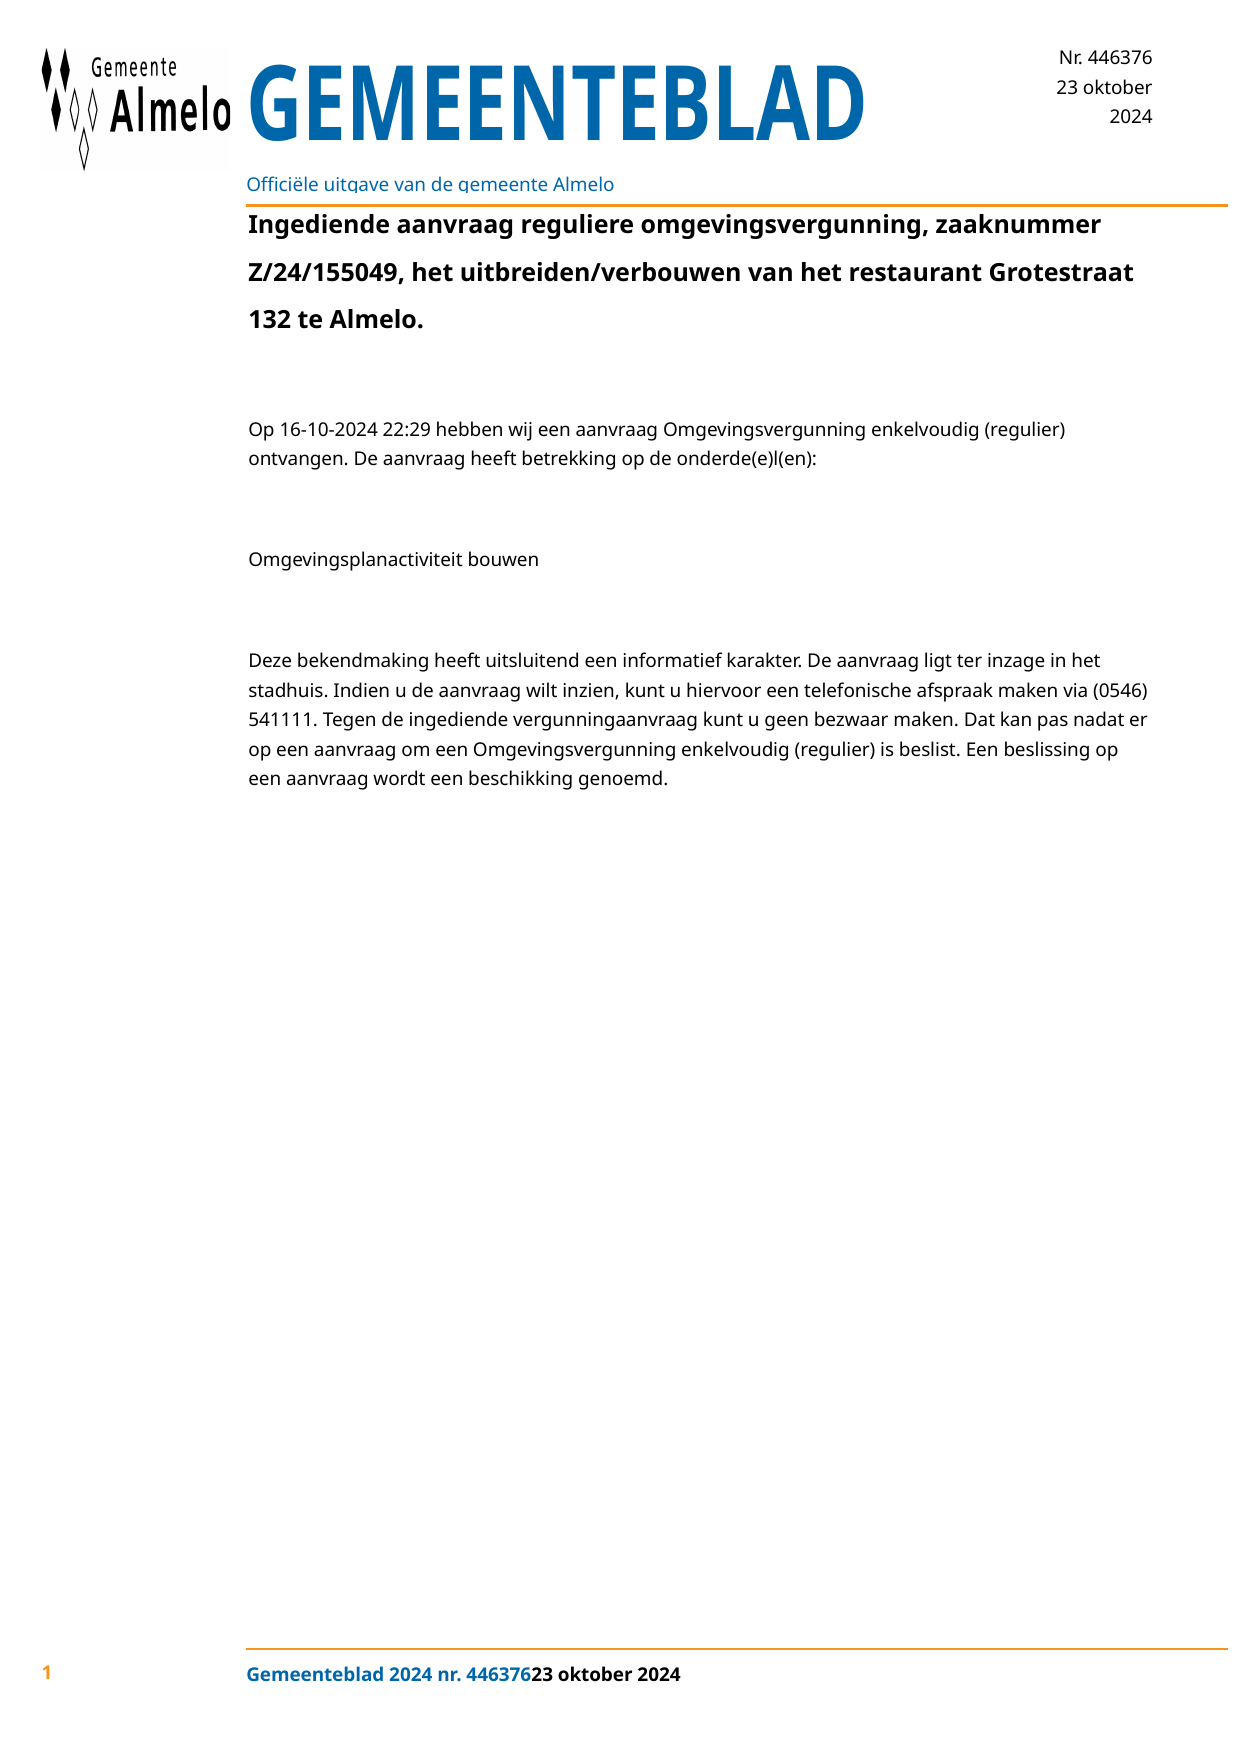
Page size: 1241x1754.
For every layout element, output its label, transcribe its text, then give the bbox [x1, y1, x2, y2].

picture [41, 47, 231, 172]
text Deze bekendmaking heeft uitsluitend een informatief karakter. De aanvraag ligt ter inzage in het stadhuis. Indien u de aanvraag wilt inzien, kunt u hiervoor een telefonische afspraak maken via (0546) 541111. Tegen de ingediende vergunningaanvraag kunt u geen bezwaar maken. Dat kan pas nadat er op een aanvraag om een Omgevingsvergunning enkelvoudig (regulier) is beslist. Een beslissing op een aanvraag wordt een beschikking genoemd. [248, 647, 1152, 791]
text Ingediende aanvraag reguliere omgevingsvergunning, zaaknummer Z/24/155049, het uitbreiden/verbouwen van het restaurant Grotestraat 132 te Almelo. [248, 207, 1152, 336]
text Op 16-10-2024 22:29 hebben wij een aanvraag Omgevingsvergunning enkelvoudig (regulier) ontvangen. De aanvraag heeft betrekking op de onderde(e)l(en): [248, 416, 1152, 471]
text Omgevingsplanactiviteit bouwen [248, 546, 1152, 572]
